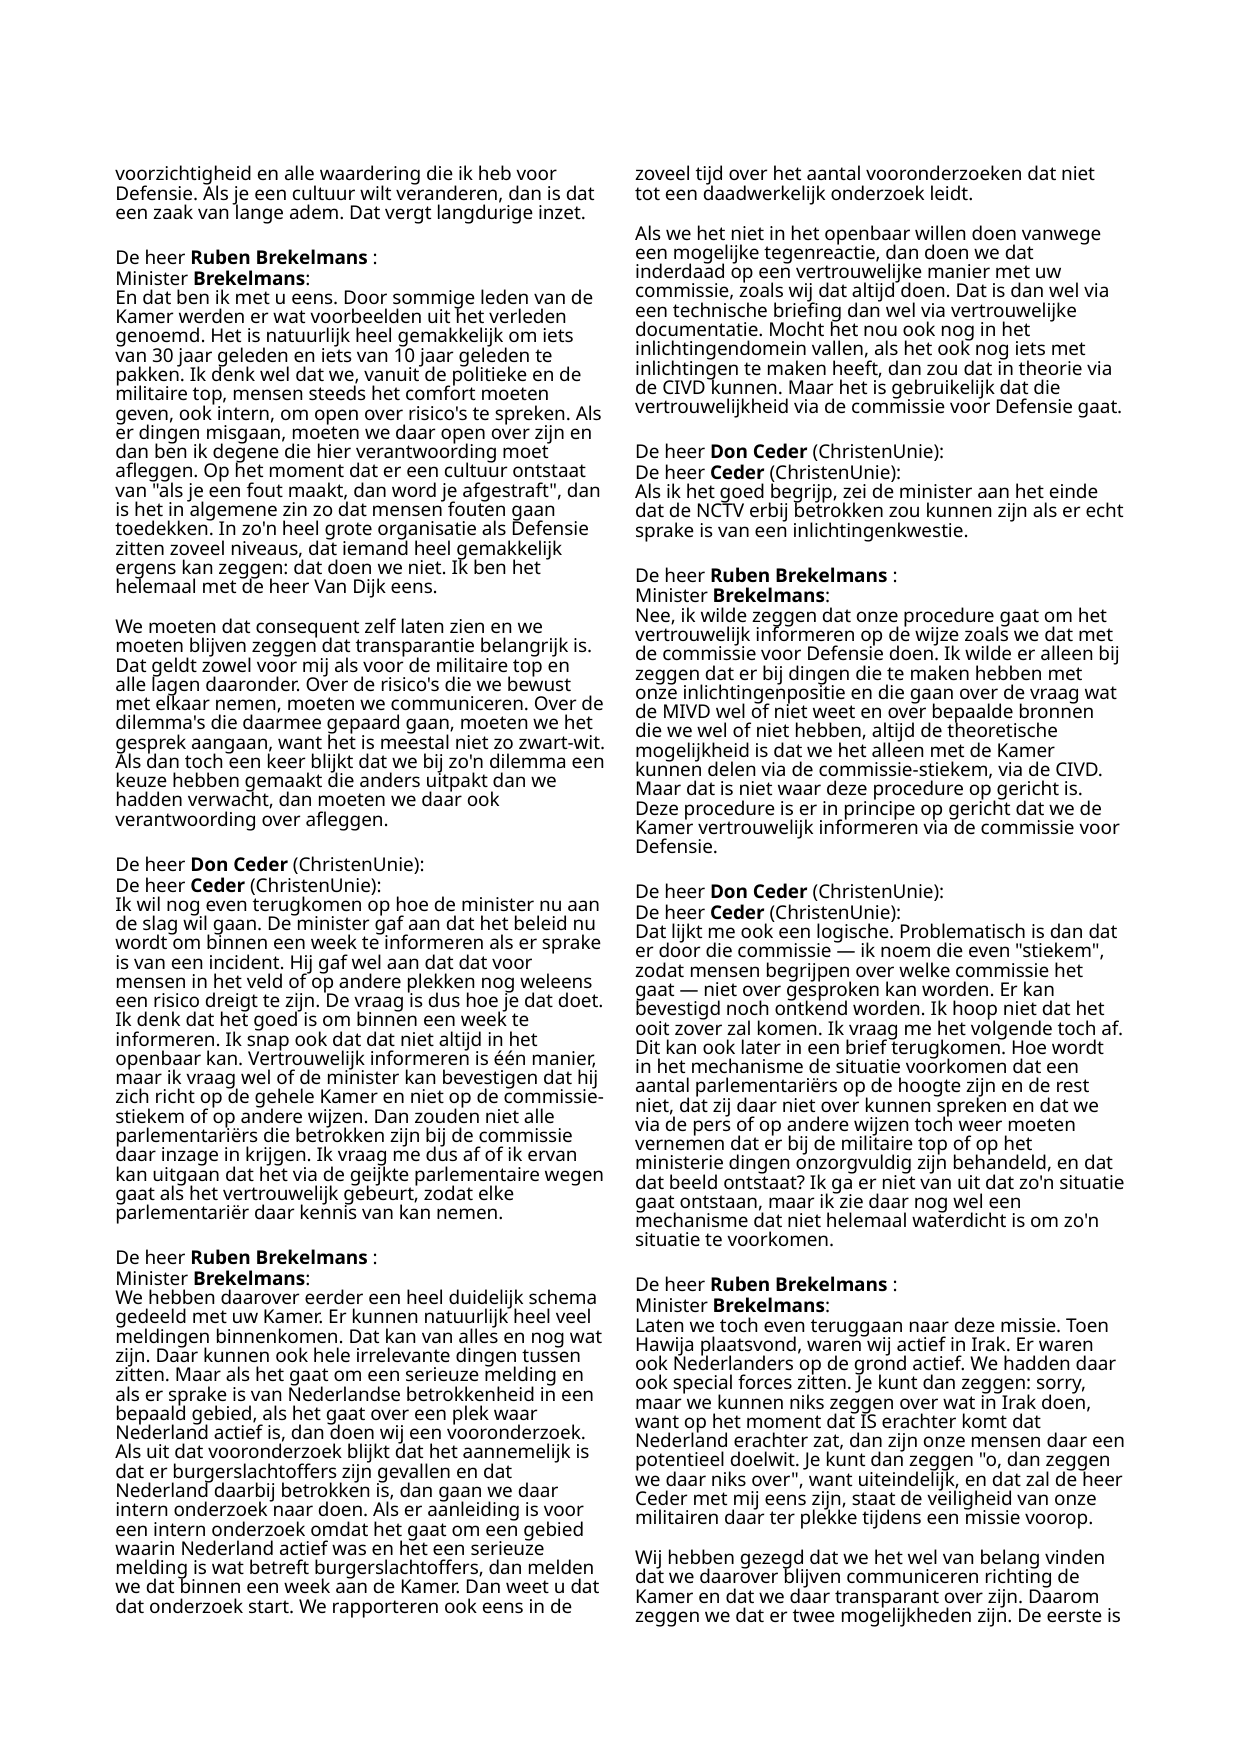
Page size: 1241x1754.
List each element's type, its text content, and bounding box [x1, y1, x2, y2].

text Ik wil nog even terugkomen op hoe de minister nu aan de slag wil gaan. De minister gaf aan dat het beleid nu wordt om binnen een week te informeren als er sprake is van een incident. Hij gaf wel aan dat dat voor mensen in het veld of op andere plekken nog weleens een risico dreigt te zijn. De vraag is dus hoe je dat doet. Ik denk dat het goed is om binnen een week te informeren. Ik snap ook dat dat niet altijd in het openbaar kan. Vertrouwelijk informeren is één manier, maar ik vraag wel of de minister kan bevestigen dat hij zich richt op de gehele Kamer en niet op de commissie-stiekem of op andere wijzen. Dan zouden niet alle parlementariërs die betrokken zijn bij de commissie daar inzage in krijgen. Ik vraag me dus af of ik ervan kan uitgaan dat het via de geijkte parlementaire wegen gaat als het vertrouwelijk gebeurt, zodat elke parlementariër daar kennis van kan nemen. [115, 896, 605, 1223]
text Minister Brekelmans: [115, 270, 605, 289]
text Dat lijkt me ook een logische. Problematisch is dan dat er door die commissie — ik noem die even "stiekem", zodat mensen begrijpen over welke commissie het gaat — niet over gesproken kan worden. Er kan bevestigd noch ontkend worden. Ik hoop niet dat het ooit zover zal komen. Ik vraag me het volgende toch af. Dit kan ook later in een brief terugkomen. Hoe wordt in het mechanisme de situatie voorkomen dat een aantal parlementariërs op de hoogte zijn en de rest niet, dat zij daar niet over kunnen spreken en dat we via de pers of op andere wijzen toch weer moeten vernemen dat er bij de militaire top of op het ministerie dingen onzorgvuldig zijn behandeld, en dat dat beeld ontstaat? Ik ga er niet van uit dat zo'n situatie gaat ontstaan, maar ik zie daar nog wel een mechanisme dat niet helemaal waterdicht is om zo'n situatie te voorkomen. [635, 923, 1125, 1251]
text De heer Don Ceder (ChristenUnie): [635, 438, 1125, 464]
text De heer Don Ceder (ChristenUnie): [635, 878, 1125, 904]
text De heer Ceder (ChristenUnie): [635, 464, 1125, 483]
text De heer Ceder (ChristenUnie): [115, 877, 605, 896]
text De heer Don Ceder (ChristenUnie): [115, 851, 605, 877]
text Als ik het goed begrijp, zei de minister aan het einde dat de NCTV erbij betrokken zou kunnen zijn als er echt sprake is van een inlichtingenkwestie. [635, 483, 1125, 541]
text Wij hebben gezegd dat we het wel van belang vinden dat we daarover blijven communiceren richting de Kamer en dat we daar transparant over zijn. Daarom zeggen we dat er twee mogelijkheden zijn. De eerste is [635, 1549, 1125, 1626]
text Laten we toch even teruggaan naar deze missie. Toen Hawija plaatsvond, waren wij actief in Irak. Er waren ook Nederlanders op de grond actief. We hadden daar ook special forces zitten. Je kunt dan zeggen: sorry, maar we kunnen niks zeggen over wat in Irak doen, want op het moment dat IS erachter komt dat Nederland erachter zat, dan zijn onze mensen daar een potentieel doelwit. Je kunt dan zeggen "o, dan zeggen we daar niks over", want uiteindelijk, en dat zal de heer Ceder met mij eens zijn, staat de veiligheid van onze militairen daar ter plekke tijdens een missie voorop. [635, 1317, 1125, 1528]
text voorzichtigheid en alle waardering die ik heb voor Defensie. Als je een cultuur wilt veranderen, dan is dat een zaak van lange adem. Dat vergt langdurige inzet. [115, 165, 605, 223]
text Minister Brekelmans: [635, 587, 1125, 607]
text Minister Brekelmans: [115, 1270, 605, 1289]
text Minister Brekelmans: [635, 1297, 1125, 1317]
text We hebben daarover eerder een heel duidelijk schema gedeeld met uw Kamer. Er kunnen natuurlijk heel veel meldingen binnenkomen. Dat kan van alles en nog wat zijn. Daar kunnen ook hele irrelevante dingen tussen zitten. Maar als het gaat om een serieuze melding en als er sprake is van Nederlandse betrokkenheid in een bepaald gebied, als het gaat over een plek waar Nederland actief is, dan doen wij een vooronderzoek. Als uit dat vooronderzoek blijkt dat het aannemelijk is dat er burgerslachtoffers zijn gevallen en dat Nederland daarbij betrokken is, dan gaan we daar intern onderzoek naar doen. Als er aanleiding is voor een intern onderzoek omdat het gaat om een gebied waarin Nederland actief was en het een serieuze melding is wat betreft burgerslachtoffers, dan melden we dat binnen een week aan de Kamer. Dan weet u dat dat onderzoek start. We rapporteren ook eens in de [115, 1289, 605, 1617]
text De heer Ruben Brekelmans : [115, 1244, 605, 1270]
text De heer Ceder (ChristenUnie): [635, 904, 1125, 923]
text zoveel tijd over het aantal vooronderzoeken dat niet tot een daadwerkelijk onderzoek leidt. [635, 165, 1125, 204]
text De heer Ruben Brekelmans : [115, 244, 605, 270]
text De heer Ruben Brekelmans : [635, 562, 1125, 587]
text De heer Ruben Brekelmans : [635, 1272, 1125, 1297]
text Als we het niet in het openbaar willen doen vanwege een mogelijke tegenreactie, dan doen we dat inderdaad op een vertrouwelijke manier met uw commissie, zoals wij dat altijd doen. Dat is dan wel via een technische briefing dan wel via vertrouwelijke documentatie. Mocht het nou ook nog in het inlichtingendomein vallen, als het ook nog iets met inlichtingen te maken heeft, dan zou dat in theorie via de CIVD kunnen. Maar het is gebruikelijk dat die vertrouwelijkheid via de commissie voor Defensie gaat. [635, 224, 1125, 417]
text Nee, ik wilde zeggen dat onze procedure gaat om het vertrouwelijk informeren op de wijze zoals we dat met de commissie voor Defensie doen. Ik wilde er alleen bij zeggen dat er bij dingen die te maken hebben met onze inlichtingenpositie en die gaan over de vraag wat de MIVD wel of niet weet en over bepaalde bronnen die we wel of niet hebben, altijd de theoretische mogelijkheid is dat we het alleen met de Kamer kunnen delen via de commissie-stiekem, via de CIVD. Maar dat is niet waar deze procedure op gericht is. Deze procedure is er in principe op gericht dat we de Kamer vertrouwelijk informeren via de commissie voor Defensie. [635, 607, 1125, 857]
text En dat ben ik met u eens. Door sommige leden van de Kamer werden er wat voorbeelden uit het verleden genoemd. Het is natuurlijk heel gemakkelijk om iets van 30 jaar geleden en iets van 10 jaar geleden te pakken. Ik denk wel dat we, vanuit de politieke en de militaire top, mensen steeds het comfort moeten geven, ook intern, om open over risico's te spreken. Als er dingen misgaan, moeten we daar open over zijn en dan ben ik degene die hier verantwoording moet afleggen. Op het moment dat er een cultuur ontstaat van "als je een fout maakt, dan word je afgestraft", dan is het in algemene zin zo dat mensen fouten gaan toedekken. In zo'n heel grote organisatie als Defensie zitten zoveel niveaus, dat iemand heel gemakkelijk ergens kan zeggen: dat doen we niet. Ik ben het helemaal met de heer Van Dijk eens. [115, 289, 605, 597]
text We moeten dat consequent zelf laten zien en we moeten blijven zeggen dat transparantie belangrijk is. Dat geldt zowel voor mij als voor de militaire top en alle lagen daaronder. Over de risico's die we bewust met elkaar nemen, moeten we communiceren. Over de dilemma's die daarmee gepaard gaan, moeten we het gesprek aangaan, want het is meestal niet zo zwart-wit. Als dan toch een keer blijkt dat we bij zo'n dilemma een keuze hebben gemaakt die anders uitpakt dan we hadden verwacht, dan moeten we daar ook verantwoording over afleggen. [115, 618, 605, 830]
